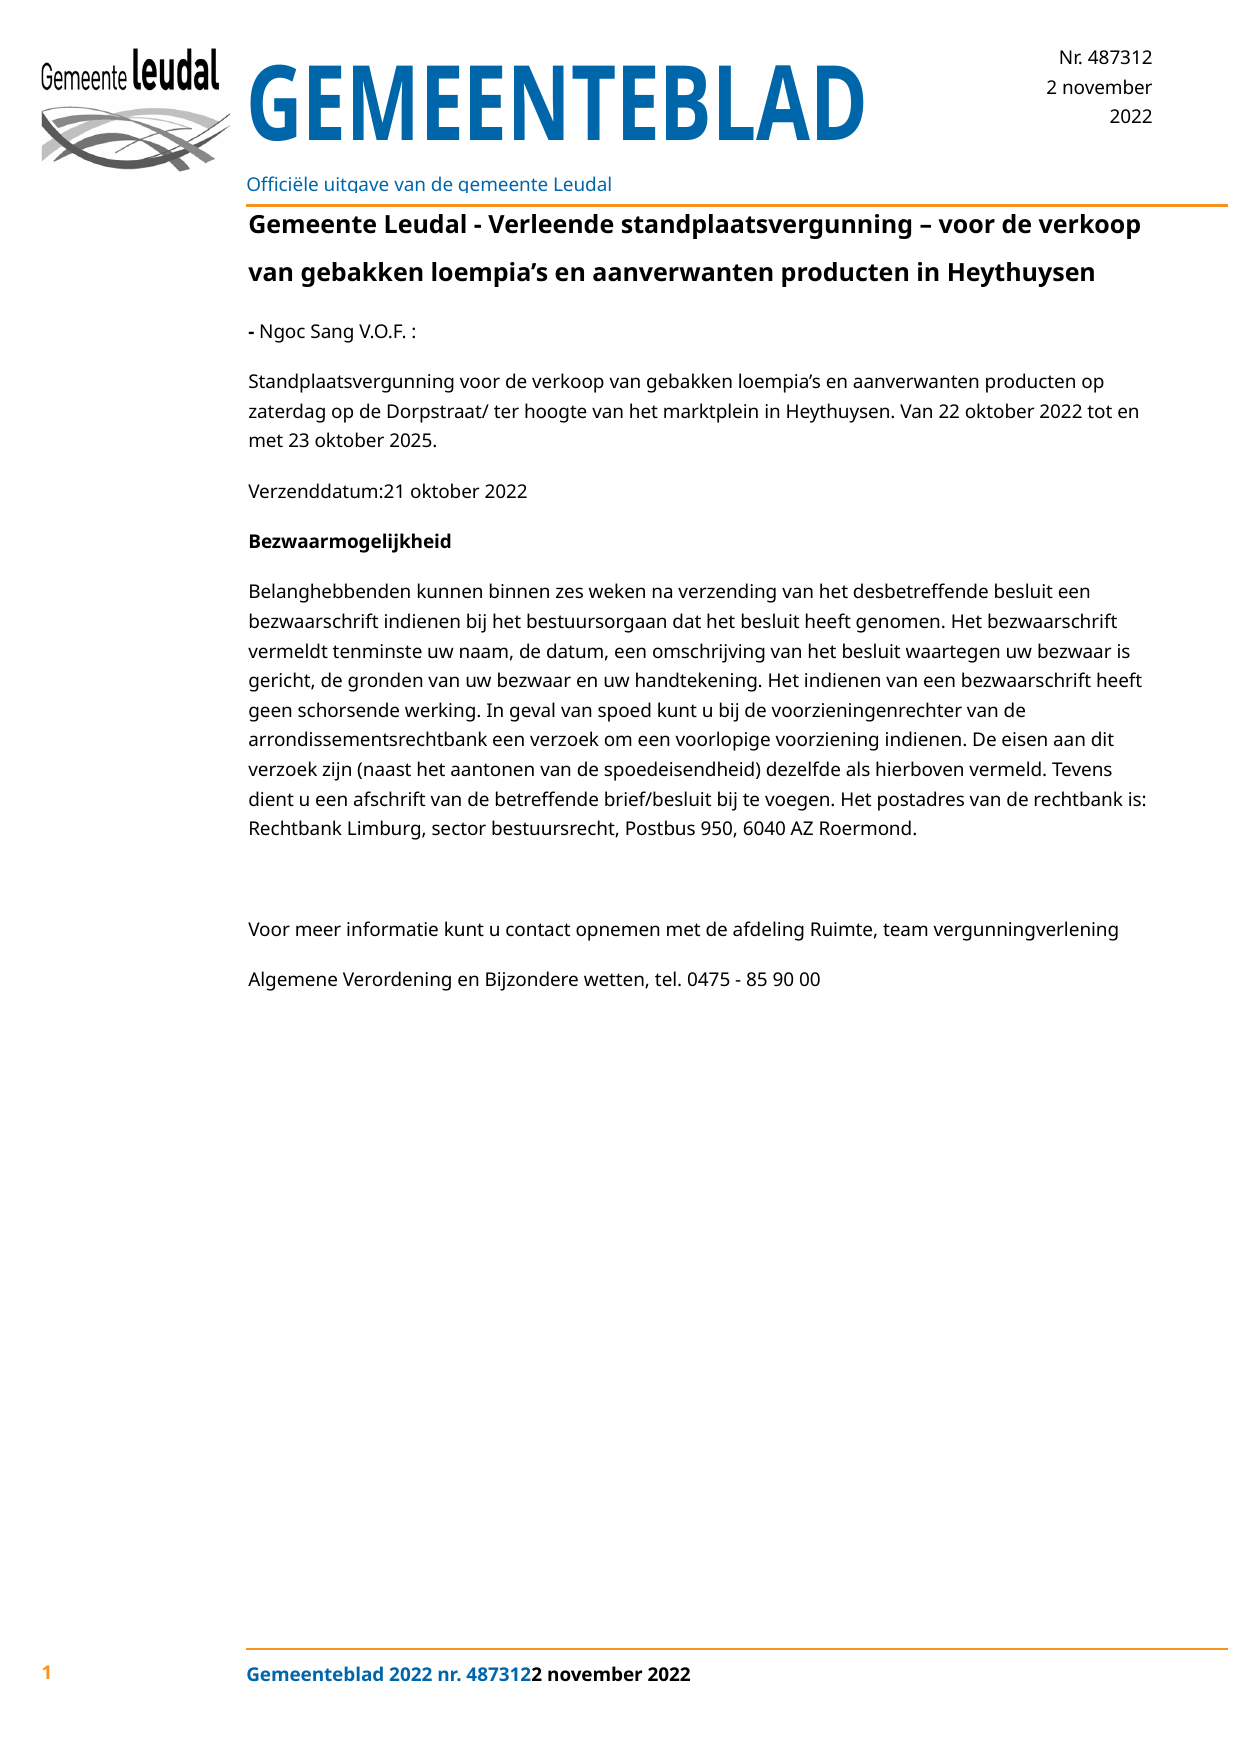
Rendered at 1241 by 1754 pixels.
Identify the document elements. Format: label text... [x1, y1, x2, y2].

text Belanghebbenden kunnen binnen zes weken na verzending van het desbetreffende besluit een bezwaarschrift indienen bij het bestuursorgaan dat het besluit heeft genomen. Het bezwaarschrift vermeldt tenminste uw naam, de datum, een omschrijving van het besluit waartegen uw bezwaar is gericht, de gronden van uw bezwaar en uw handtekening. Het indienen van een bezwaarschrift heeft geen schorsende werking. In geval van spoed kunt u bij de voorzieningenrechter van de arrondissementsrechtbank een verzoek om een voorlopige voorziening indienen. De eisen aan dit verzoek zijn (naast het aantonen van de spoedeisendheid) dezelfde als hierboven vermeld. Tevens dient u een afschrift van de betreffende brief/besluit bij te voegen. Het postadres van de rechtbank is: Rechtbank Limburg, sector bestuursrecht, Postbus 950, 6040 AZ Roermond. [248, 579, 1152, 841]
text Verzenddatum:21 oktober 2022 [248, 478, 1152, 504]
text Algemene Verordening en Bijzondere wetten, tel. 0475 - 85 90 00 [248, 967, 1152, 992]
text Gemeente Leudal - Verleende standplaatsvergunning – voor de verkoop van gebakken loempia’s en aanverwanten producten in Heythuysen [248, 207, 1152, 288]
text Voor meer informatie kunt u contact opnemen met de afdeling Ruimte, team vergunningverlening [248, 916, 1152, 942]
text Bezwaarmogelijkheid [248, 528, 1152, 554]
picture [41, 47, 231, 172]
text Standplaatsvergunning voor de verkoop van gebakken loempia’s en aanverwanten producten op zaterdag op de Dorpstraat/ ter hoogte van het marktplein in Heythuysen. Van 22 oktober 2022 tot en met 23 oktober 2025. [248, 368, 1152, 453]
text - Ngoc Sang V.O.F. : [248, 318, 1152, 344]
